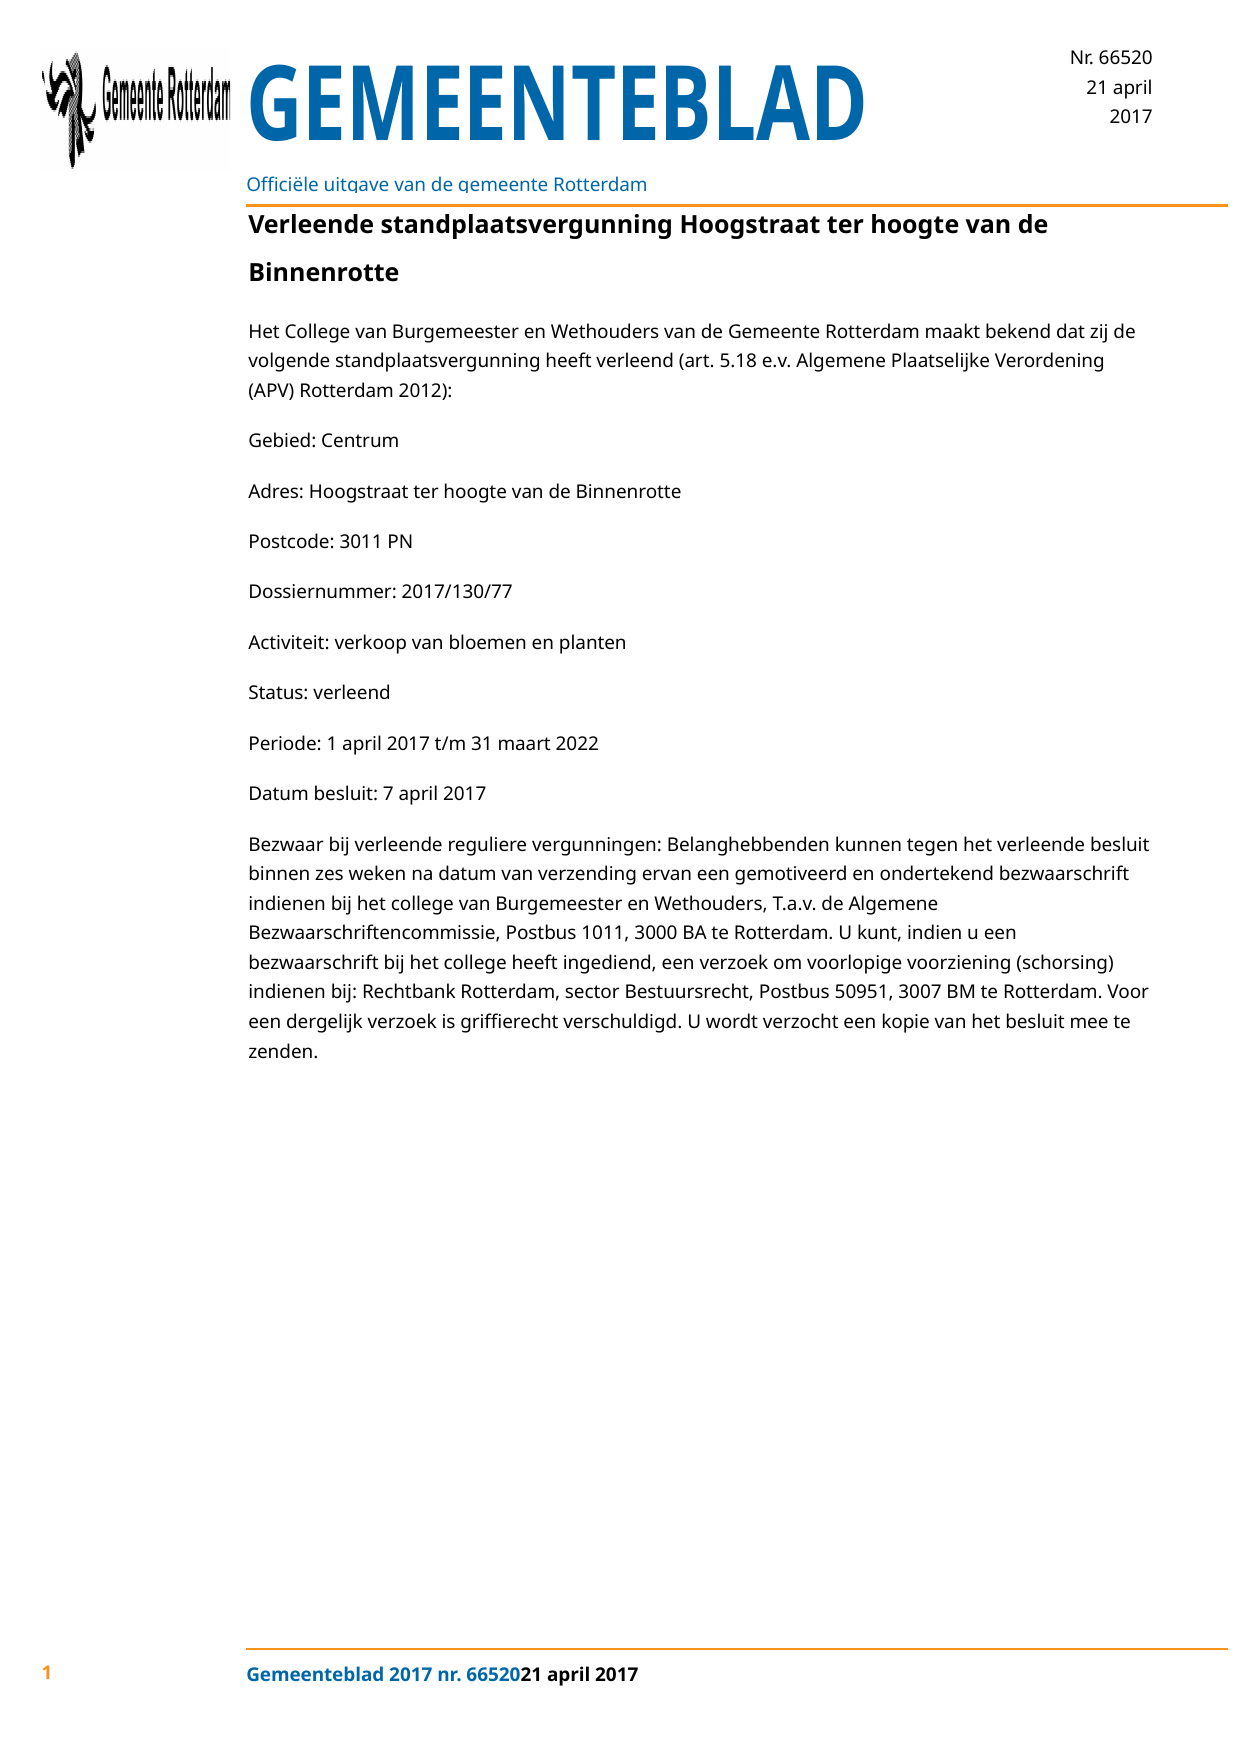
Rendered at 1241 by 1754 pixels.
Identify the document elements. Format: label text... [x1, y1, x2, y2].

text Adres: Hoogstraat ter hoogte van de Binnenrotte [248, 478, 1152, 504]
text Verleende standplaatsvergunning Hoogstraat ter hoogte van de Binnenrotte [248, 207, 1152, 288]
text Dossiernummer: 2017/130/77 [248, 579, 1152, 604]
text Status: verleend [248, 679, 1152, 705]
text Gebied: Centrum [248, 427, 1152, 453]
picture [41, 47, 231, 172]
text Activiteit: verkoop van bloemen en planten [248, 629, 1152, 655]
text Postcode: 3011 PN [248, 528, 1152, 554]
text Datum besluit: 7 april 2017 [248, 780, 1152, 806]
text Periode: 1 april 2017 t/m 31 maart 2022 [248, 730, 1152, 756]
text Het College van Burgemeester en Wethouders van de Gemeente Rotterdam maakt bekend dat zij de volgende standplaatsvergunning heeft verleend (art. 5.18 e.v. Algemene Plaatselijke Verordening (APV) Rotterdam 2012): [248, 318, 1152, 403]
text Bezwaar bij verleende reguliere vergunningen: Belanghebbenden kunnen tegen het verleende besluit binnen zes weken na datum van verzending ervan een gemotiveerd en ondertekend bezwaarschrift indienen bij het college van Burgemeester en Wethouders, T.a.v. de Algemene Bezwaarschriftencommissie, Postbus 1011, 3000 BA te Rotterdam. U kunt, indien u een bezwaarschrift bij het college heeft ingediend, een verzoek om voorlopige voorziening (schorsing) indienen bij: Rechtbank Rotterdam, sector Bestuursrecht, Postbus 50951, 3007 BM te Rotterdam. Voor een dergelijk verzoek is griffierecht verschuldigd. U wordt verzocht een kopie van het besluit mee te zenden. [248, 831, 1152, 1064]
